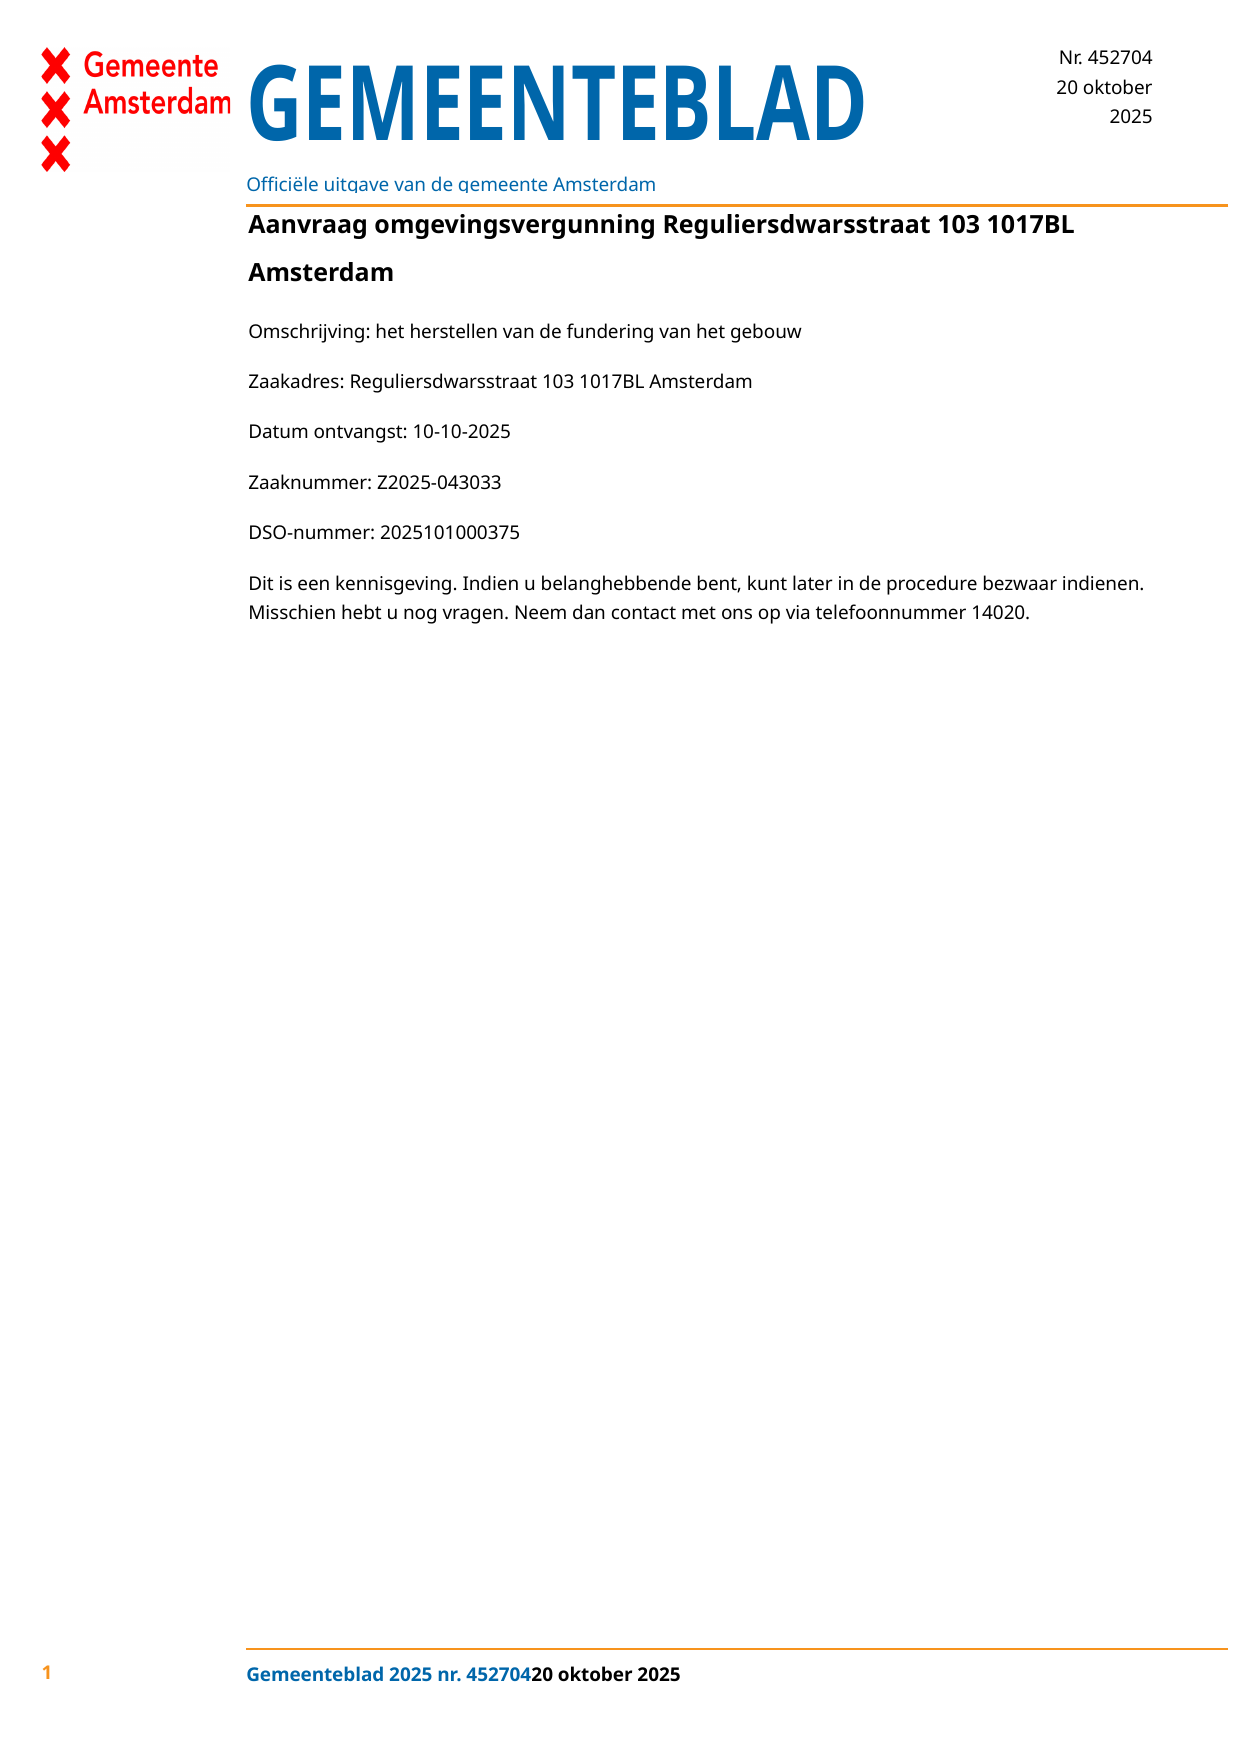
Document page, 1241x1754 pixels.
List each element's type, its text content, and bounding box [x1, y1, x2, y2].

text Aanvraag omgevingsvergunning Reguliersdwarsstraat 103 1017BL Amsterdam [248, 207, 1152, 288]
picture [41, 47, 231, 172]
text Omschrijving: het herstellen van de fundering van het gebouw [248, 318, 1152, 344]
text Dit is een kennisgeving. Indien u belanghebbende bent, kunt later in de procedure bezwaar indienen. Misschien hebt u nog vragen. Neem dan contact met ons op via telefoonnummer 14020. [248, 570, 1152, 625]
text Datum ontvangst: 10-10-2025 [248, 419, 1152, 444]
text DSO-nummer: 2025101000375 [248, 519, 1152, 545]
text Zaakadres: Reguliersdwarsstraat 103 1017BL Amsterdam [248, 368, 1152, 394]
text Zaaknummer: Z2025-043033 [248, 469, 1152, 495]
